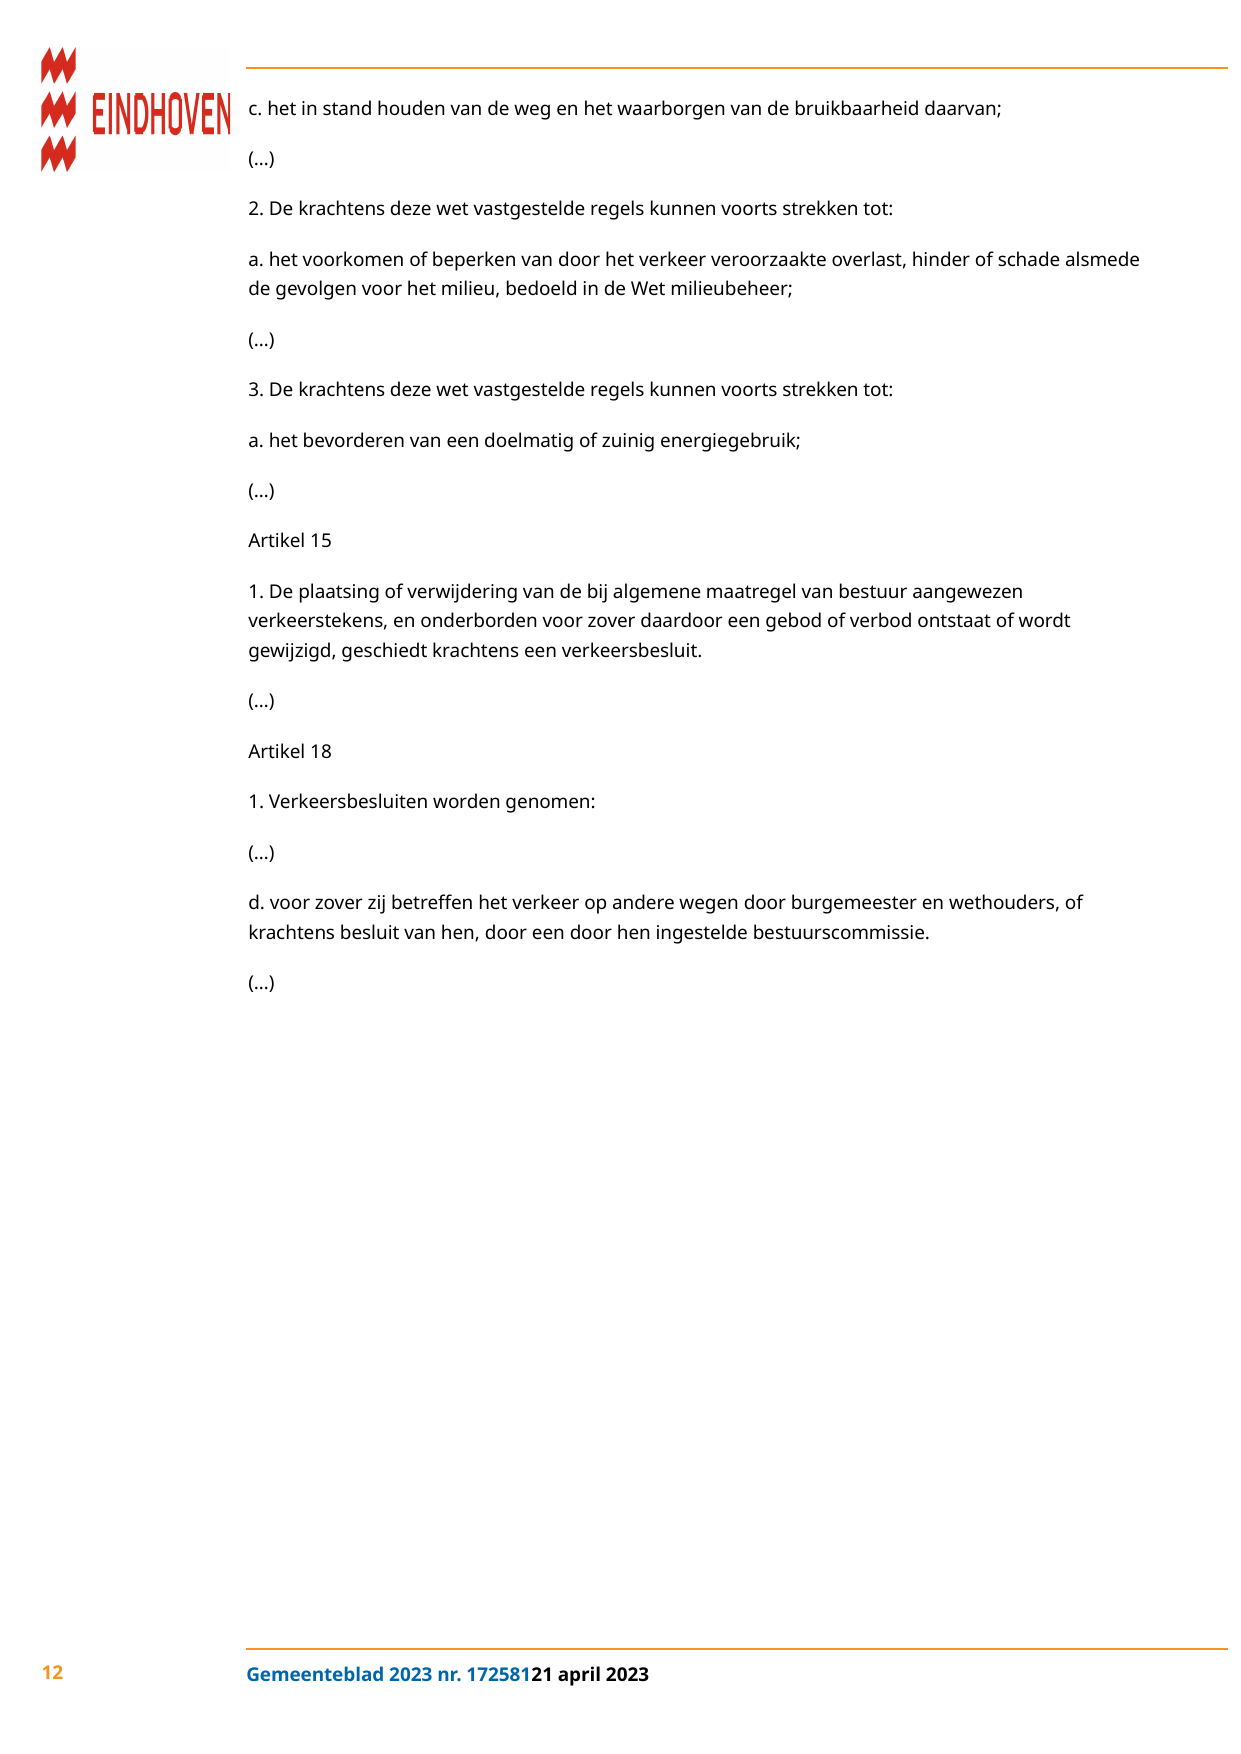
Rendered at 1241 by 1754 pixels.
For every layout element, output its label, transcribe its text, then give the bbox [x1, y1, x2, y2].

text (…) [248, 326, 1152, 352]
text 3. De krachtens deze wet vastgestelde regels kunnen voorts strekken tot: [248, 376, 1152, 402]
picture [41, 47, 231, 172]
text (…) [248, 145, 1152, 171]
text (…) [248, 688, 1152, 713]
text 1. Verkeersbesluiten worden genomen: [248, 788, 1152, 814]
text a. het voorkomen of beperken van door het verkeer veroorzaakte overlast, hinder of schade alsmede de gevolgen voor het milieu, bedoeld in de Wet milieubeheer; [248, 246, 1152, 301]
text a. het bevorderen van een doelmatig of zuinig energiegebruik; [248, 427, 1152, 453]
text 2. De krachtens deze wet vastgestelde regels kunnen voorts strekken tot: [248, 196, 1152, 221]
text Artikel 18 [248, 738, 1152, 764]
text (…) [248, 969, 1152, 995]
text c. het in stand houden van de weg en het waarborgen van de bruikbaarheid daarvan; [248, 95, 1152, 121]
text 1. De plaatsing of verwijdering van de bij algemene maatregel van bestuur aangewezen verkeerstekens, en onderborden voor zover daardoor een gebod of verbod ontstaat of wordt gewijzigd, geschiedt krachtens een verkeersbesluit. [248, 578, 1152, 663]
text d. voor zover zij betreffen het verkeer op andere wegen door burgemeester en wethouders, of krachtens besluit van hen, door een door hen ingestelde bestuurscommissie. [248, 889, 1152, 945]
text (…) [248, 477, 1152, 503]
text (…) [248, 839, 1152, 865]
text Artikel 15 [248, 528, 1152, 553]
